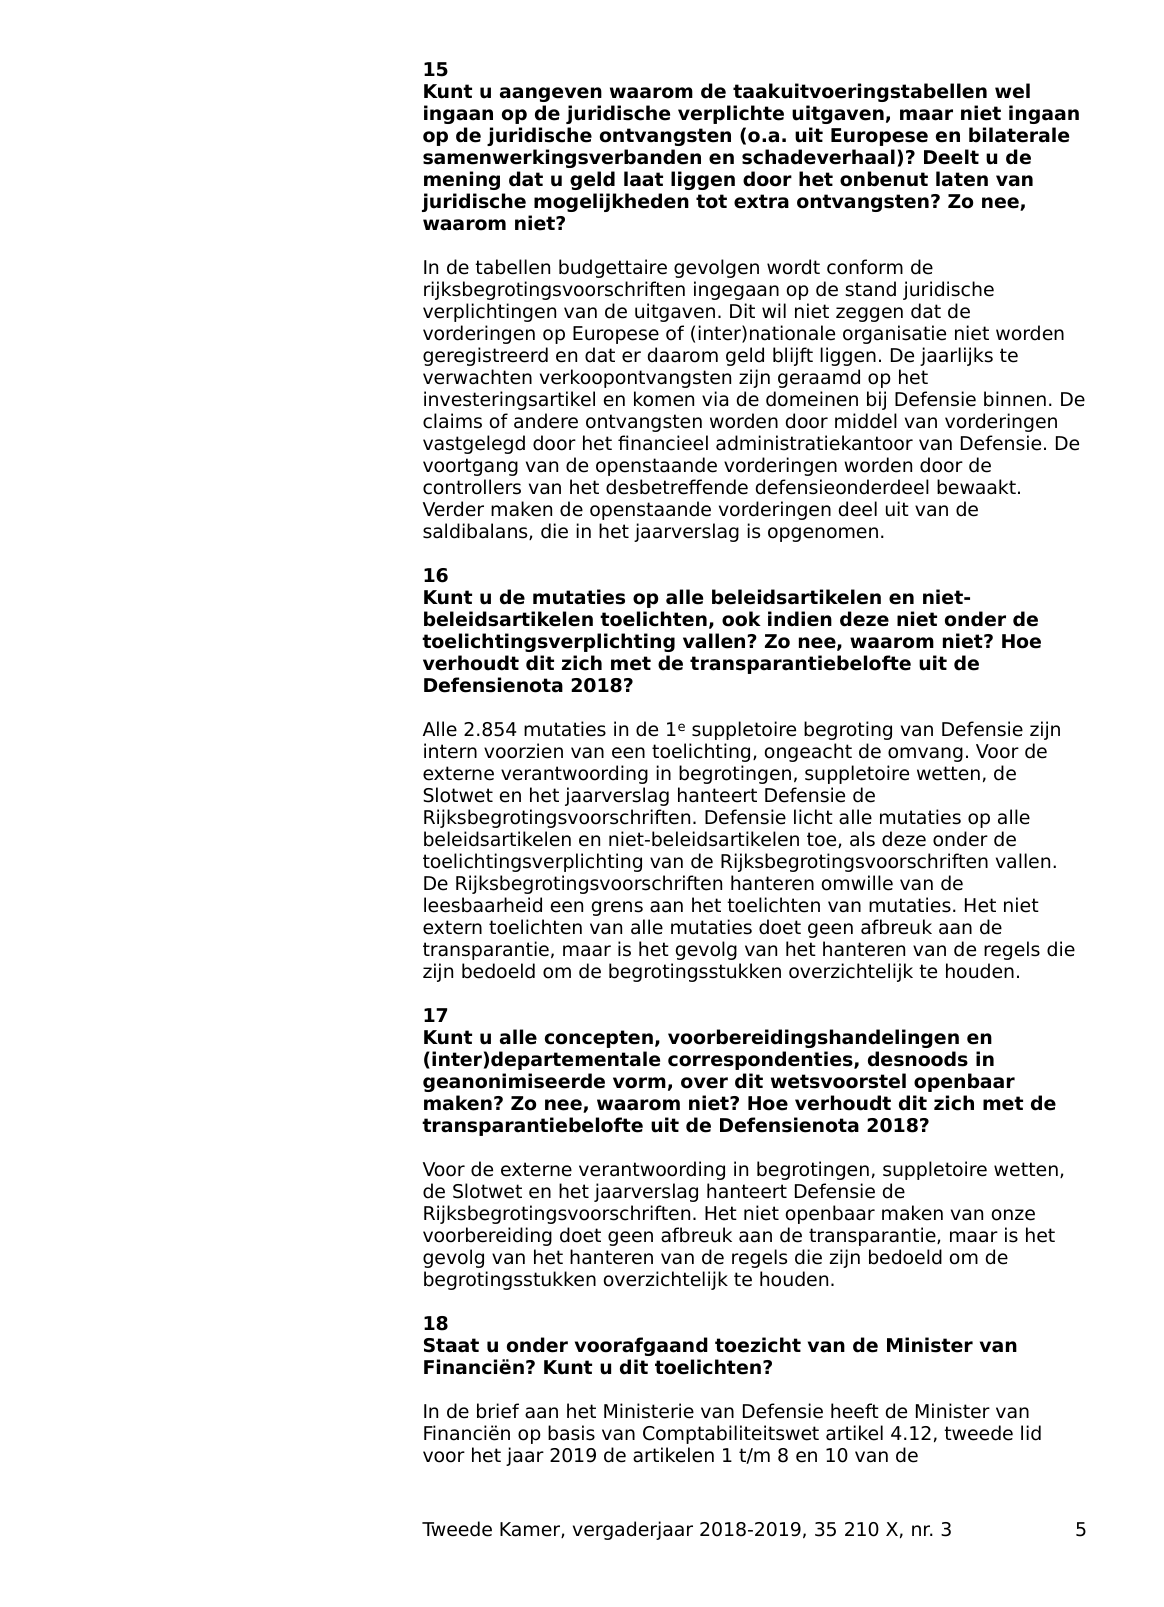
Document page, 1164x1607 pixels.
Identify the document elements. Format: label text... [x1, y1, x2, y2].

text In de tabellen budgettaire gevolgen wordt conform de rijksbegrotingsvoorschriften ingegaan op de stand juridische verplichtingen van de uitgaven. Dit wil niet zeggen dat de vorderingen op Europese of (inter)nationale organisatie niet worden geregistreerd en dat er daarom geld blijft liggen. De jaarlijks te verwachten verkoopontvangsten zijn geraamd op het investeringsartikel en komen via de domeinen bij Defensie binnen. De claims of andere ontvangsten worden door middel van vorderingen vastgelegd door het financieel administratiekantoor van Defensie. De voortgang van de openstaande vorderingen worden door de controllers van het desbetreffende defensieonderdeel bewaakt. Verder maken de openstaande vorderingen deel uit van de saldibalans, die in het jaarverslag is opgenomen. [422, 257, 1087, 543]
text Kunt u de mutaties op alle beleidsartikelen en niet-beleidsartikelen toelichten, ook indien deze niet onder de toelichtingsverplichting vallen? Zo nee, waarom niet? Hoe verhoudt dit zich met de transparantiebelofte uit de Defensienota 2018? [422, 587, 1087, 697]
text Voor de externe verantwoording in begrotingen, suppletoire wetten, de Slotwet en het jaarverslag hanteert Defensie de Rijksbegrotingsvoorschriften. Het niet openbaar maken van onze voorbereiding doet geen afbreuk aan de transparantie, maar is het gevolg van het hanteren van de regels die zijn bedoeld om de begrotingsstukken overzichtelijk te houden. [422, 1159, 1087, 1291]
text Alle 2.854 mutaties in de 1e suppletoire begroting van Defensie zijn intern voorzien van een toelichting, ongeacht de omvang. Voor de externe verantwoording in begrotingen, suppletoire wetten, de Slotwet en het jaarverslag hanteert Defensie de Rijksbegrotingsvoorschriften. Defensie licht alle mutaties op alle beleidsartikelen en niet-beleidsartikelen toe, als deze onder de toelichtingsverplichting van de Rijksbegrotingsvoorschriften vallen. De Rijksbegrotingsvoorschriften hanteren omwille van de leesbaarheid een grens aan het toelichten van mutaties. Het niet extern toelichten van alle mutaties doet geen afbreuk aan de transparantie, maar is het gevolg van het hanteren van de regels die zijn bedoeld om de begrotingsstukken overzichtelijk te houden. [422, 719, 1087, 983]
text 15 [422, 59, 1087, 81]
text Staat u onder voorafgaand toezicht van de Minister van Financiën? Kunt u dit toelichten? [422, 1335, 1087, 1379]
text Kunt u aangeven waarom de taakuitvoeringstabellen wel ingaan op de juridische verplichte uitgaven, maar niet ingaan op de juridische ontvangsten (o.a. uit Europese en bilaterale samenwerkingsverbanden en schadeverhaal)? Deelt u de mening dat u geld laat liggen door het onbenut laten van juridische mogelijkheden tot extra ontvangsten? Zo nee, waarom niet? [422, 81, 1087, 235]
text 18 [422, 1313, 1087, 1335]
text 16 [422, 565, 1087, 587]
text Kunt u alle concepten, voorbereidingshandelingen en (inter)departementale correspondenties, desnoods in geanonimiseerde vorm, over dit wetsvoorstel openbaar maken? Zo nee, waarom niet? Hoe verhoudt dit zich met de transparantiebelofte uit de Defensienota 2018? [422, 1027, 1087, 1137]
text In de brief aan het Ministerie van Defensie heeft de Minister van Financiën op basis van Comptabiliteitswet artikel 4.12, tweede lid voor het jaar 2019 de artikelen 1 t/m 8 en 10 van de [422, 1401, 1087, 1467]
text 17 [422, 1005, 1087, 1027]
